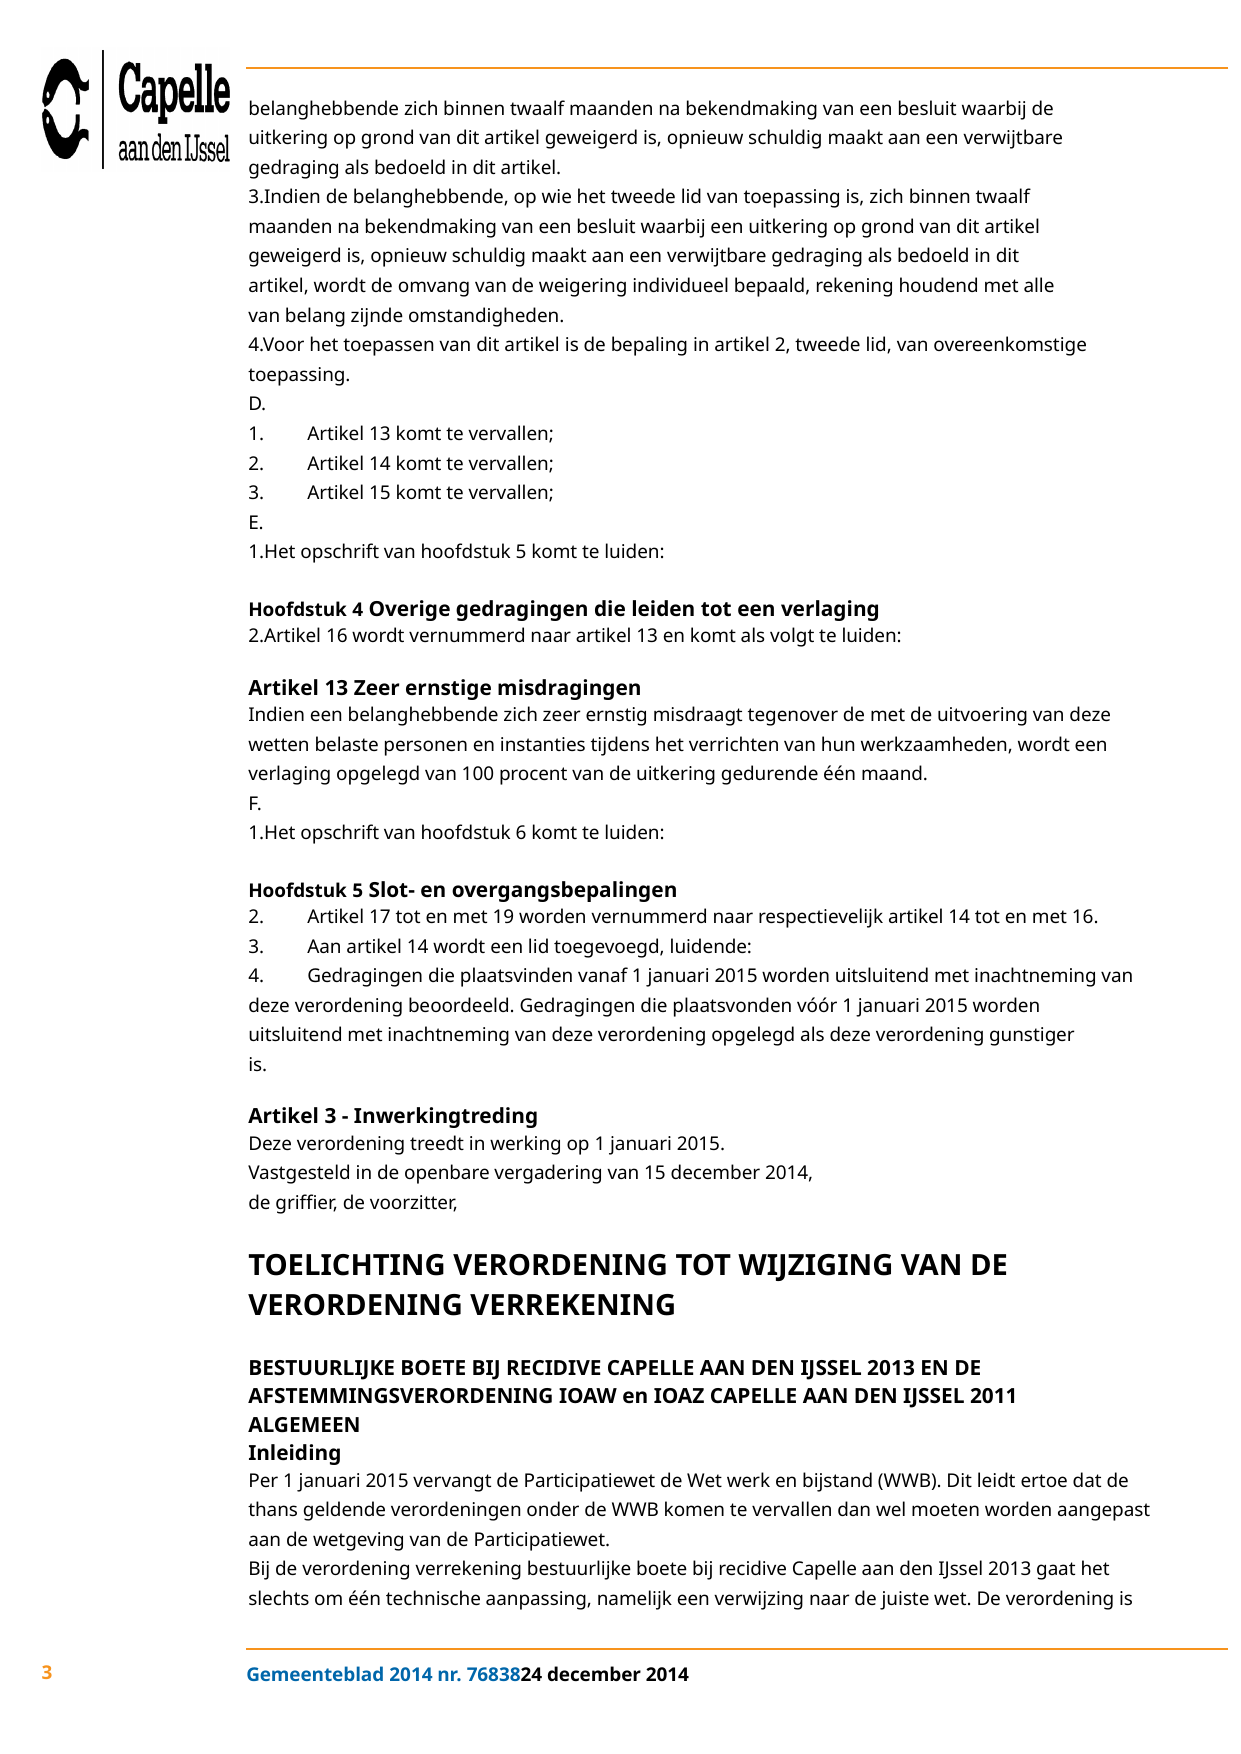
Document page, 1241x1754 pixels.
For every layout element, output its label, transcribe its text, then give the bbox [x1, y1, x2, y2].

text geweigerd is, opnieuw schuldig maakt aan een verwijtbare gedraging als bedoeld in dit [248, 243, 1152, 268]
text uitkering op grond van dit artikel geweigerd is, opnieuw schuldig maakt aan een verwijtbare [248, 124, 1152, 150]
text 4.Voor het toepassen van dit artikel is de bepaling in artikel 2, tweede lid, van overeenkomstige [248, 331, 1152, 357]
list Artikel 17 tot en met 19 worden vernummerd naar respectievelijk artikel 14 tot en met 16. [248, 903, 1152, 929]
text deze verordening beoordeeld. Gedragingen die plaatsvonden vóór 1 januari 2015 worden [248, 992, 1152, 1018]
text thans geldende verordeningen onder de WWB komen te vervallen dan wel moeten worden aangepast [248, 1496, 1152, 1522]
text Inleiding [248, 1438, 1152, 1467]
text F. [248, 790, 1152, 816]
text Deze verordening treedt in werking op 1 januari 2015. [248, 1130, 1152, 1156]
text BESTUURLIJKE BOETE BIJ RECIDIVE CAPELLE AAN DEN IJSSEL 2013 EN DE [248, 1353, 1152, 1381]
text uitsluitend met inachtneming van deze verordening opgelegd als deze verordening gunstiger [248, 1022, 1152, 1047]
text Hoofdstuk 4 Overige gedragingen die leiden tot een verlaging [248, 594, 1152, 622]
text Per 1 januari 2015 vervangt de Participatiewet de Wet werk en bijstand (WWB). Dit leidt ertoe dat de [248, 1467, 1152, 1492]
text 2.Artikel 16 wordt vernummerd naar artikel 13 en komt als volgt te luiden: [248, 622, 1152, 648]
text wetten belaste personen en instanties tijdens het verrichten van hun werkzaamheden, wordt een [248, 731, 1152, 756]
text E. [248, 509, 1152, 535]
text belanghebbende zich binnen twaalf maanden na bekendmaking van een besluit waarbij de [248, 95, 1152, 121]
text 3.Indien de belanghebbende, op wie het tweede lid van toepassing is, zich binnen twaalf [248, 183, 1152, 209]
text AFSTEMMINGSVERORDENING IOAW en IOAZ CAPELLE AAN DEN IJSSEL 2011 [248, 1381, 1152, 1410]
text artikel, wordt de omvang van de weigering individueel bepaald, rekening houdend met alle [248, 272, 1152, 298]
text toepassing. [248, 361, 1152, 387]
text Bij de verordening verrekening bestuurlijke boete bij recidive Capelle aan den IJssel 2013 gaat het [248, 1556, 1152, 1581]
list Aan artikel 14 wordt een lid toegevoegd, luidende: [248, 933, 1152, 958]
text verlaging opgelegd van 100 procent van de uitkering gedurende één maand. [248, 760, 1152, 786]
list Artikel 15 komt te vervallen; [248, 479, 1152, 505]
text gedraging als bedoeld in dit artikel. [248, 154, 1152, 180]
text Indien een belanghebbende zich zeer ernstig misdraagt tegenover de met de uitvoering van deze [248, 701, 1152, 727]
text de griffier, de voorzitter, [248, 1189, 1152, 1215]
text aan de wetgeving van de Participatiewet. [248, 1526, 1152, 1552]
text 1.Het opschrift van hoofdstuk 5 komt te luiden: [248, 538, 1152, 564]
text 1.Het opschrift van hoofdstuk 6 komt te luiden: [248, 819, 1152, 845]
text van belang zijnde omstandigheden. [248, 302, 1152, 328]
list Artikel 14 komt te vervallen; [248, 450, 1152, 476]
text Artikel 13 Zeer ernstige misdragingen [248, 673, 1152, 701]
text slechts om één technische aanpassing, namelijk een verwijzing naar de juiste wet. De verordening is [248, 1585, 1152, 1611]
text maanden na bekendmaking van een besluit waarbij een uitkering op grond van dit artikel [248, 213, 1152, 239]
text ALGEMEEN [248, 1410, 1152, 1438]
text is. [248, 1051, 1152, 1077]
list Gedragingen die plaatsvinden vanaf 1 januari 2015 worden uitsluitend met inachtneming van [248, 962, 1152, 988]
list Artikel 13 komt te vervallen; [248, 420, 1152, 446]
text Vastgesteld in de openbare vergadering van 15 december 2014, [248, 1159, 1152, 1185]
text TOELICHTING VERORDENING TOT WIJZIGING VAN DE VERORDENING VERREKENING [248, 1244, 1152, 1324]
text Hoofdstuk 5 Slot- en overgangsbepalingen [248, 875, 1152, 903]
text D. [248, 391, 1152, 416]
picture [41, 47, 231, 172]
text Artikel 3 - Inwerkingtreding [248, 1102, 1152, 1130]
